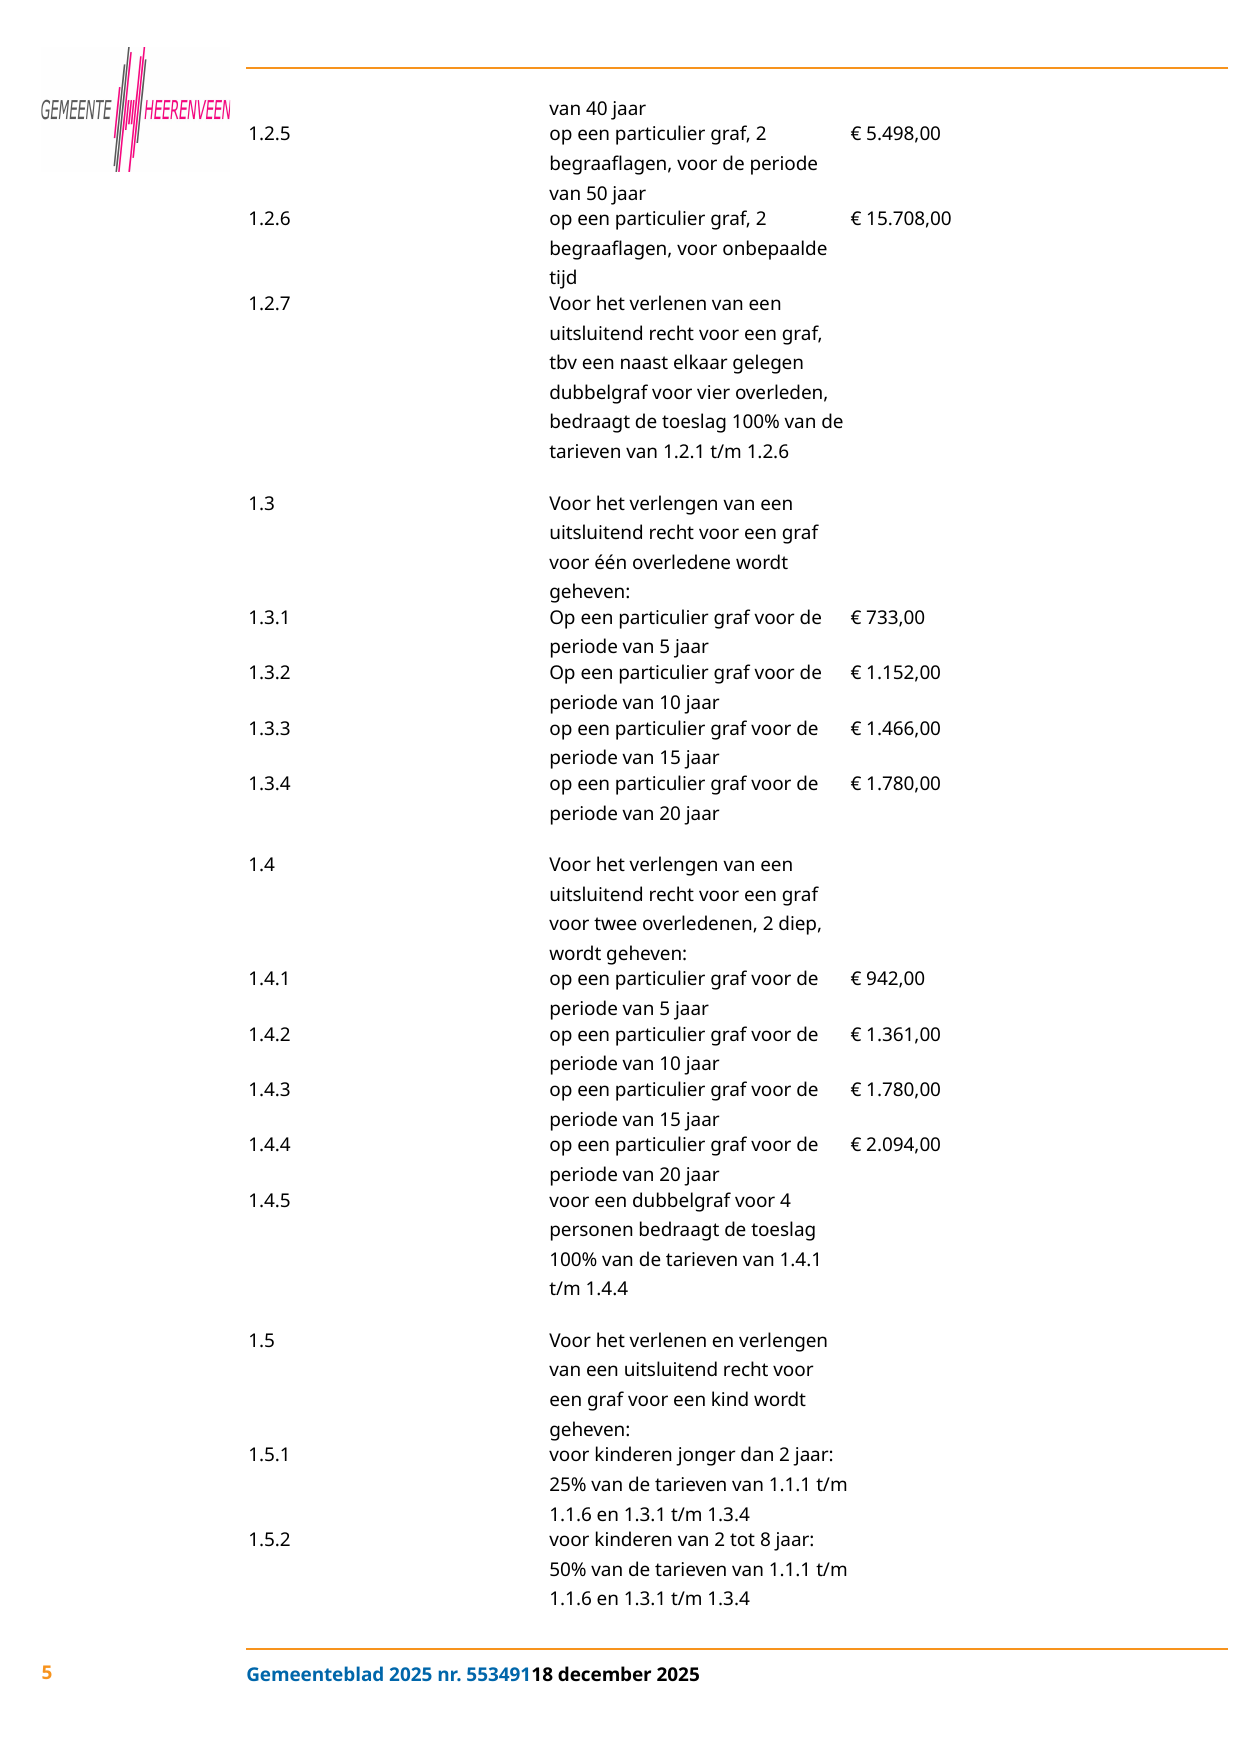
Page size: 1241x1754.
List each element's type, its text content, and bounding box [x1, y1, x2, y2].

table_cell [850, 851, 1152, 966]
table_cell [850, 290, 1152, 464]
table_cell [549, 464, 850, 490]
table_cell € 5.498,00 [850, 121, 1152, 205]
table_cell [850, 1526, 1152, 1611]
table_cell [850, 464, 1152, 490]
table_cell op een particulier graf voor de periode van 15 jaar [549, 715, 850, 770]
table_cell Op een particulier graf voor de periode van 10 jaar [549, 660, 850, 715]
table_cell van 40 jaar [549, 95, 850, 121]
table_cell 1.4.3 [248, 1076, 549, 1132]
table_cell [549, 1301, 850, 1327]
table_cell 1.5 [248, 1327, 549, 1442]
table_cell 1.3.4 [248, 770, 549, 825]
table_cell [248, 464, 549, 490]
table_cell [850, 490, 1152, 604]
table_cell Voor het verlenen van een uitsluitend recht voor een graf, tbv een naast elkaar gelegen dubbelgraf voor vier overleden, bedraagt de toeslag 100% van de tarieven van 1.2.1 t/m 1.2.6 [549, 290, 850, 464]
table_cell 1.5.1 [248, 1442, 549, 1526]
table_cell Voor het verlengen van een uitsluitend recht voor een graf voor één overledene wordt geheven: [549, 490, 850, 604]
table_cell Voor het verlengen van een uitsluitend recht voor een graf voor twee overledenen, 2 diep, wordt geheven: [549, 851, 850, 966]
table_cell 1.4.5 [248, 1187, 549, 1301]
table_cell [248, 95, 549, 121]
table_cell [850, 1301, 1152, 1327]
table_cell 1.3 [248, 490, 549, 604]
table_cell € 1.780,00 [850, 1076, 1152, 1132]
table_cell op een particulier graf voor de periode van 15 jaar [549, 1076, 850, 1132]
table_cell voor kinderen van 2 tot 8 jaar: 50% van de tarieven van 1.1.1 t/m 1.1.6 en 1.3.1 t/m 1.3.4 [549, 1526, 850, 1611]
table_cell 1.4.4 [248, 1132, 549, 1187]
table_cell op een particulier graf, 2 begraaflagen, voor onbepaalde tijd [549, 205, 850, 290]
table_cell € 1.466,00 [850, 715, 1152, 770]
table_cell [248, 825, 549, 851]
table_cell 1.4.2 [248, 1021, 549, 1076]
table_cell [850, 1187, 1152, 1301]
table_cell € 1.780,00 [850, 770, 1152, 825]
table_cell 1.3.2 [248, 660, 549, 715]
table_cell € 1.361,00 [850, 1021, 1152, 1076]
table_cell 1.2.7 [248, 290, 549, 464]
table_cell op een particulier graf voor de periode van 20 jaar [549, 1132, 850, 1187]
table_cell [549, 825, 850, 851]
table_cell Op een particulier graf voor de periode van 5 jaar [549, 604, 850, 659]
table_cell op een particulier graf voor de periode van 10 jaar [549, 1021, 850, 1076]
table_cell 1.2.6 [248, 205, 549, 290]
table_cell 1.5.2 [248, 1526, 549, 1611]
table_cell € 1.152,00 [850, 660, 1152, 715]
table_cell [248, 1301, 549, 1327]
table_cell 1.3.1 [248, 604, 549, 659]
table_cell 1.3.3 [248, 715, 549, 770]
table_cell op een particulier graf voor de periode van 5 jaar [549, 966, 850, 1021]
table_cell voor kinderen jonger dan 2 jaar: 25% van de tarieven van 1.1.1 t/m 1.1.6 en 1.3.1 t/m 1.3.4 [549, 1442, 850, 1526]
table_cell [850, 95, 1152, 121]
table_cell 1.4 [248, 851, 549, 966]
table_cell op een particulier graf voor de periode van 20 jaar [549, 770, 850, 825]
table_cell 1.4.1 [248, 966, 549, 1021]
table_cell [850, 1327, 1152, 1442]
table_cell € 942,00 [850, 966, 1152, 1021]
table_cell voor een dubbelgraf voor 4 personen bedraagt de toeslag 100% van de tarieven van 1.4.1 t/m 1.4.4 [549, 1187, 850, 1301]
table_cell € 2.094,00 [850, 1132, 1152, 1187]
picture [41, 47, 231, 172]
table_cell Voor het verlenen en verlengen van een uitsluitend recht voor een graf voor een kind wordt geheven: [549, 1327, 850, 1442]
table_cell op een particulier graf, 2 begraaflagen, voor de periode van 50 jaar [549, 121, 850, 205]
table_cell 1.2.5 [248, 121, 549, 205]
table_cell [850, 825, 1152, 851]
table_cell [850, 1442, 1152, 1526]
table_cell € 733,00 [850, 604, 1152, 659]
table_cell € 15.708,00 [850, 205, 1152, 290]
